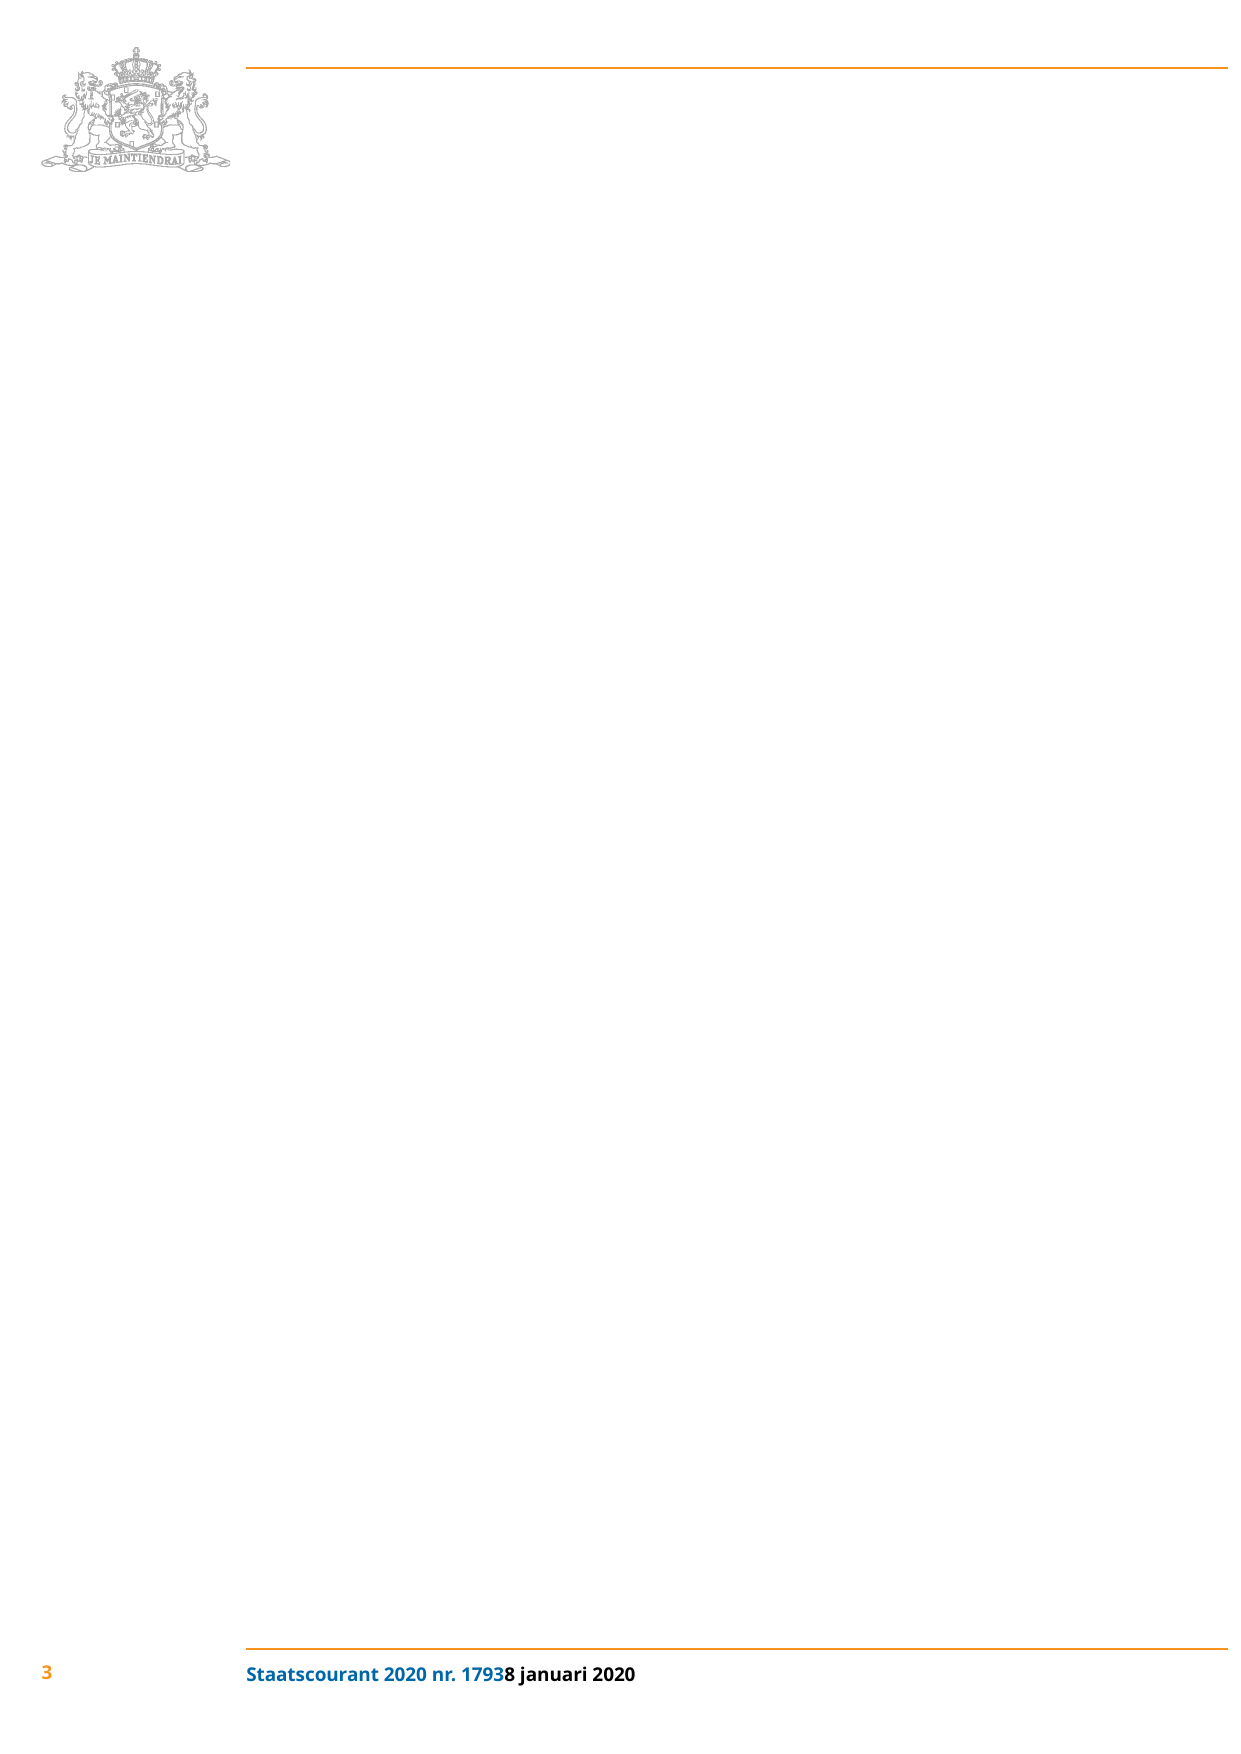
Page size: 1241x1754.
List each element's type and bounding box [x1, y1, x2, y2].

picture [41, 47, 231, 172]
